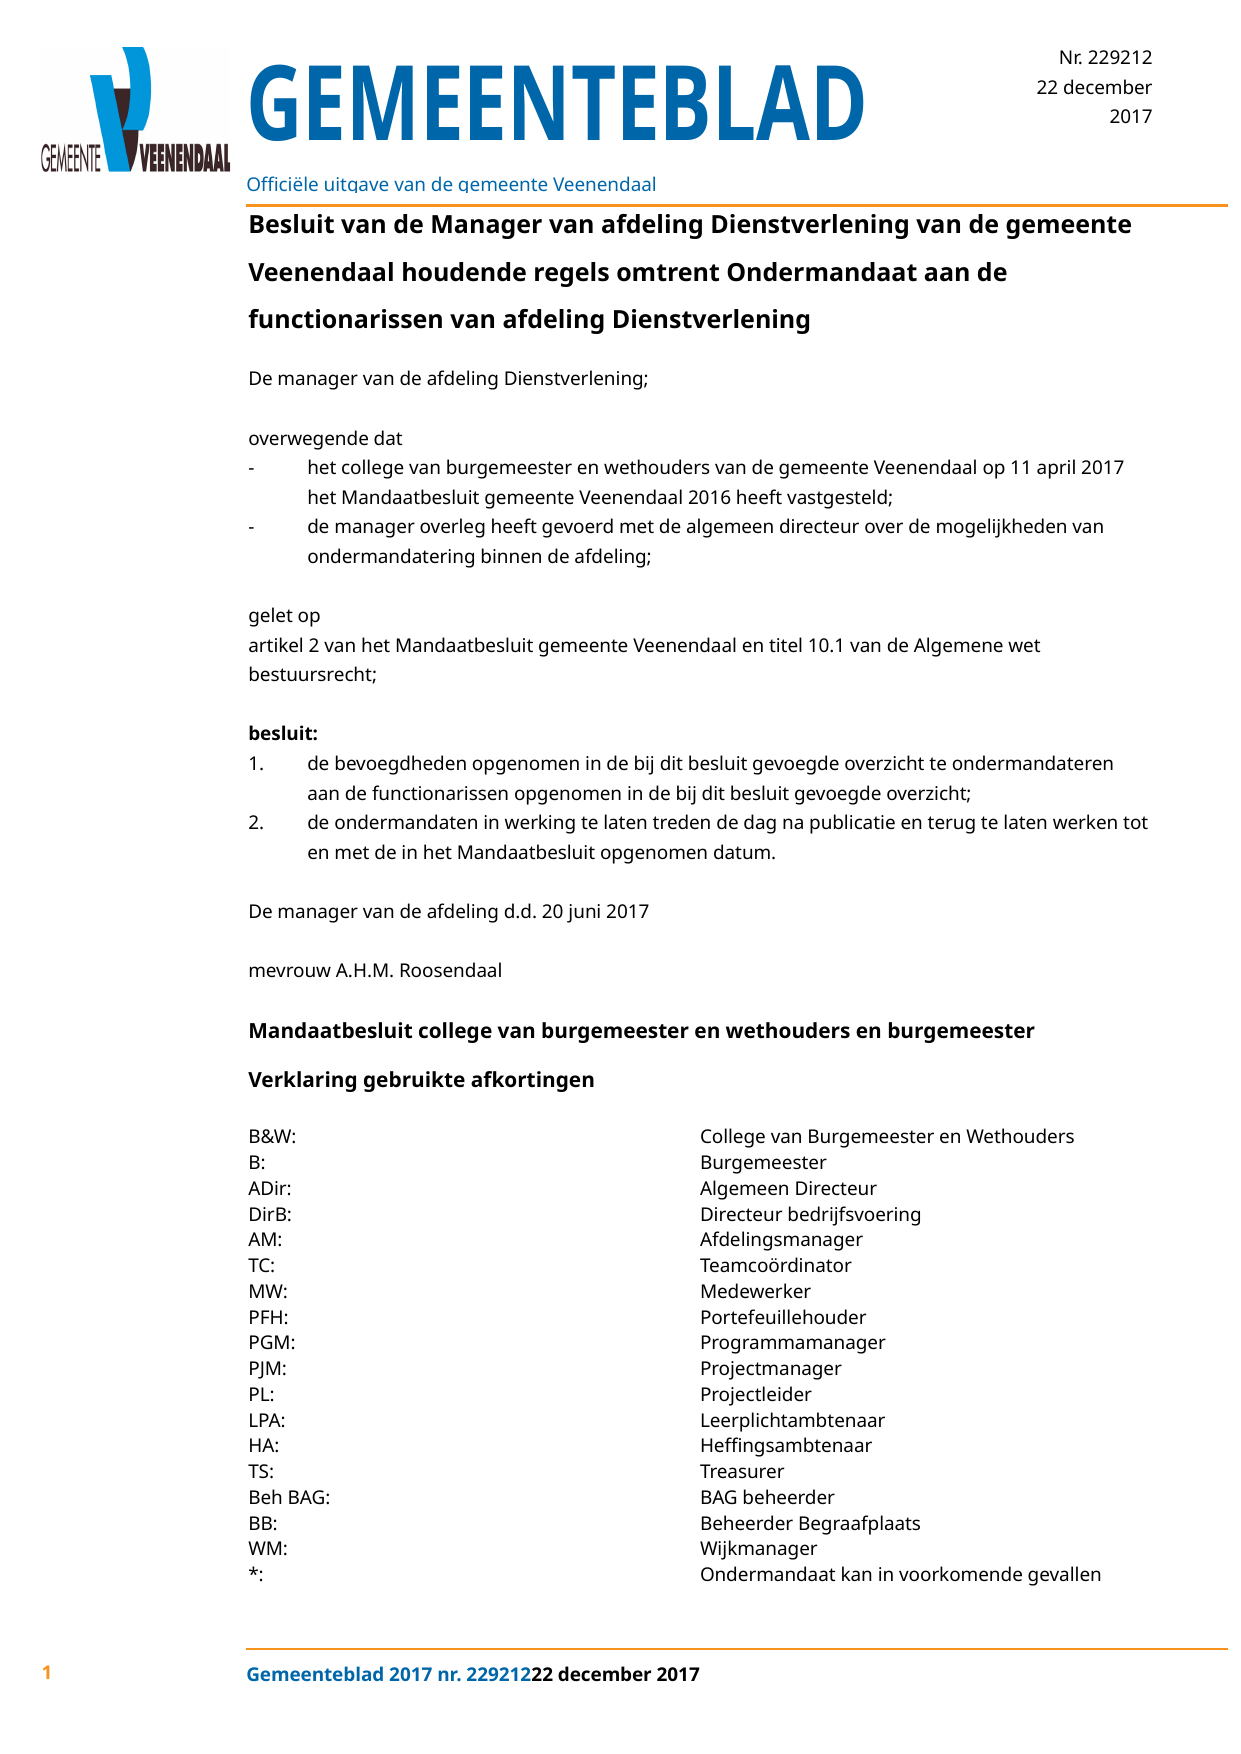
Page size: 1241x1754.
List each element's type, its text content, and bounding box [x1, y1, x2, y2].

table_cell Programmamanager [700, 1330, 1152, 1355]
picture [41, 47, 130, 172]
picture [123, 47, 231, 172]
text De manager van de afdeling d.d. 20 juni 2017 [248, 898, 1152, 924]
table_cell Beheerder Begraafplaats [700, 1510, 1152, 1535]
table_cell Afdelingsmanager [700, 1227, 1152, 1252]
table_cell Projectmanager [700, 1355, 1152, 1381]
table_cell B: [248, 1150, 700, 1175]
table_cell MW: [248, 1278, 700, 1304]
table_cell Projectleider [700, 1381, 1152, 1407]
table_cell BB: [248, 1510, 700, 1535]
text Besluit van de Manager van afdeling Dienstverlening van de gemeente Veenendaal houdende regels omtrent Ondermandaat aan de functionarissen van afdeling Dienstverlening [248, 207, 1152, 336]
text overwegende dat [248, 425, 1152, 450]
text Mandaatbesluit college van burgemeester en wethouders en burgemeester [248, 1016, 1152, 1045]
table_cell PL: [248, 1381, 700, 1407]
table_cell Medewerker [700, 1278, 1152, 1304]
table_cell Leerplichtambtenaar [700, 1407, 1152, 1432]
table_cell HA: [248, 1433, 700, 1458]
table_cell Ondermandaat kan in voorkomende gevallen [700, 1561, 1152, 1587]
table_header College van Burgemeester en Wethouders [700, 1124, 1152, 1149]
table_cell Portefeuillehouder [700, 1304, 1152, 1329]
table_cell PJM: [248, 1355, 700, 1381]
table_cell AM: [248, 1227, 700, 1252]
table_header B&W: [248, 1124, 700, 1149]
list de ondermandaten in werking te laten treden de dag na publicatie en terug te laten werken tot en met de in het Mandaatbesluit opgenomen datum. [248, 809, 1152, 864]
text besluit: [248, 721, 1152, 746]
table_cell PGM: [248, 1330, 700, 1355]
table_cell ADir: [248, 1175, 700, 1201]
text De manager van de afdeling Dienstverlening; [248, 366, 1152, 391]
table_cell Teamcoördinator [700, 1253, 1152, 1278]
table_cell Algemeen Directeur [700, 1175, 1152, 1201]
table_cell Beh BAG: [248, 1484, 700, 1510]
text mevrouw A.H.M. Roosendaal [248, 957, 1152, 983]
list het college van burgemeester en wethouders van de gemeente Veenendaal op 11 april 2017 het Mandaatbesluit gemeente Veenendaal 2016 heeft vastgesteld; [248, 454, 1152, 509]
table_cell PFH: [248, 1304, 700, 1329]
text gelet op [248, 602, 1152, 628]
table_cell LPA: [248, 1407, 700, 1432]
table_cell Heffingsambtenaar [700, 1433, 1152, 1458]
table_cell Burgemeester [700, 1150, 1152, 1175]
table_cell Wijkmanager [700, 1535, 1152, 1561]
text artikel 2 van het Mandaatbesluit gemeente Veenendaal en titel 10.1 van de Algemene wet bestuursrecht; [248, 632, 1152, 687]
table_cell *: [248, 1561, 700, 1587]
table_cell Directeur bedrijfsvoering [700, 1201, 1152, 1227]
text Verklaring gebruikte afkortingen [248, 1066, 1152, 1094]
table_cell TS: [248, 1458, 700, 1484]
table_cell BAG beheerder [700, 1484, 1152, 1510]
table_cell WM: [248, 1535, 700, 1561]
table_cell DirB: [248, 1201, 700, 1227]
table_cell TC: [248, 1253, 700, 1278]
table_cell Treasurer [700, 1458, 1152, 1484]
list de bevoegdheden opgenomen in de bij dit besluit gevoegde overzicht te ondermandateren aan de functionarissen opgenomen in de bij dit besluit gevoegde overzicht; [248, 750, 1152, 805]
list de manager overleg heeft gevoerd met de algemeen directeur over de mogelijkheden van ondermandatering binnen de afdeling; [248, 513, 1152, 569]
